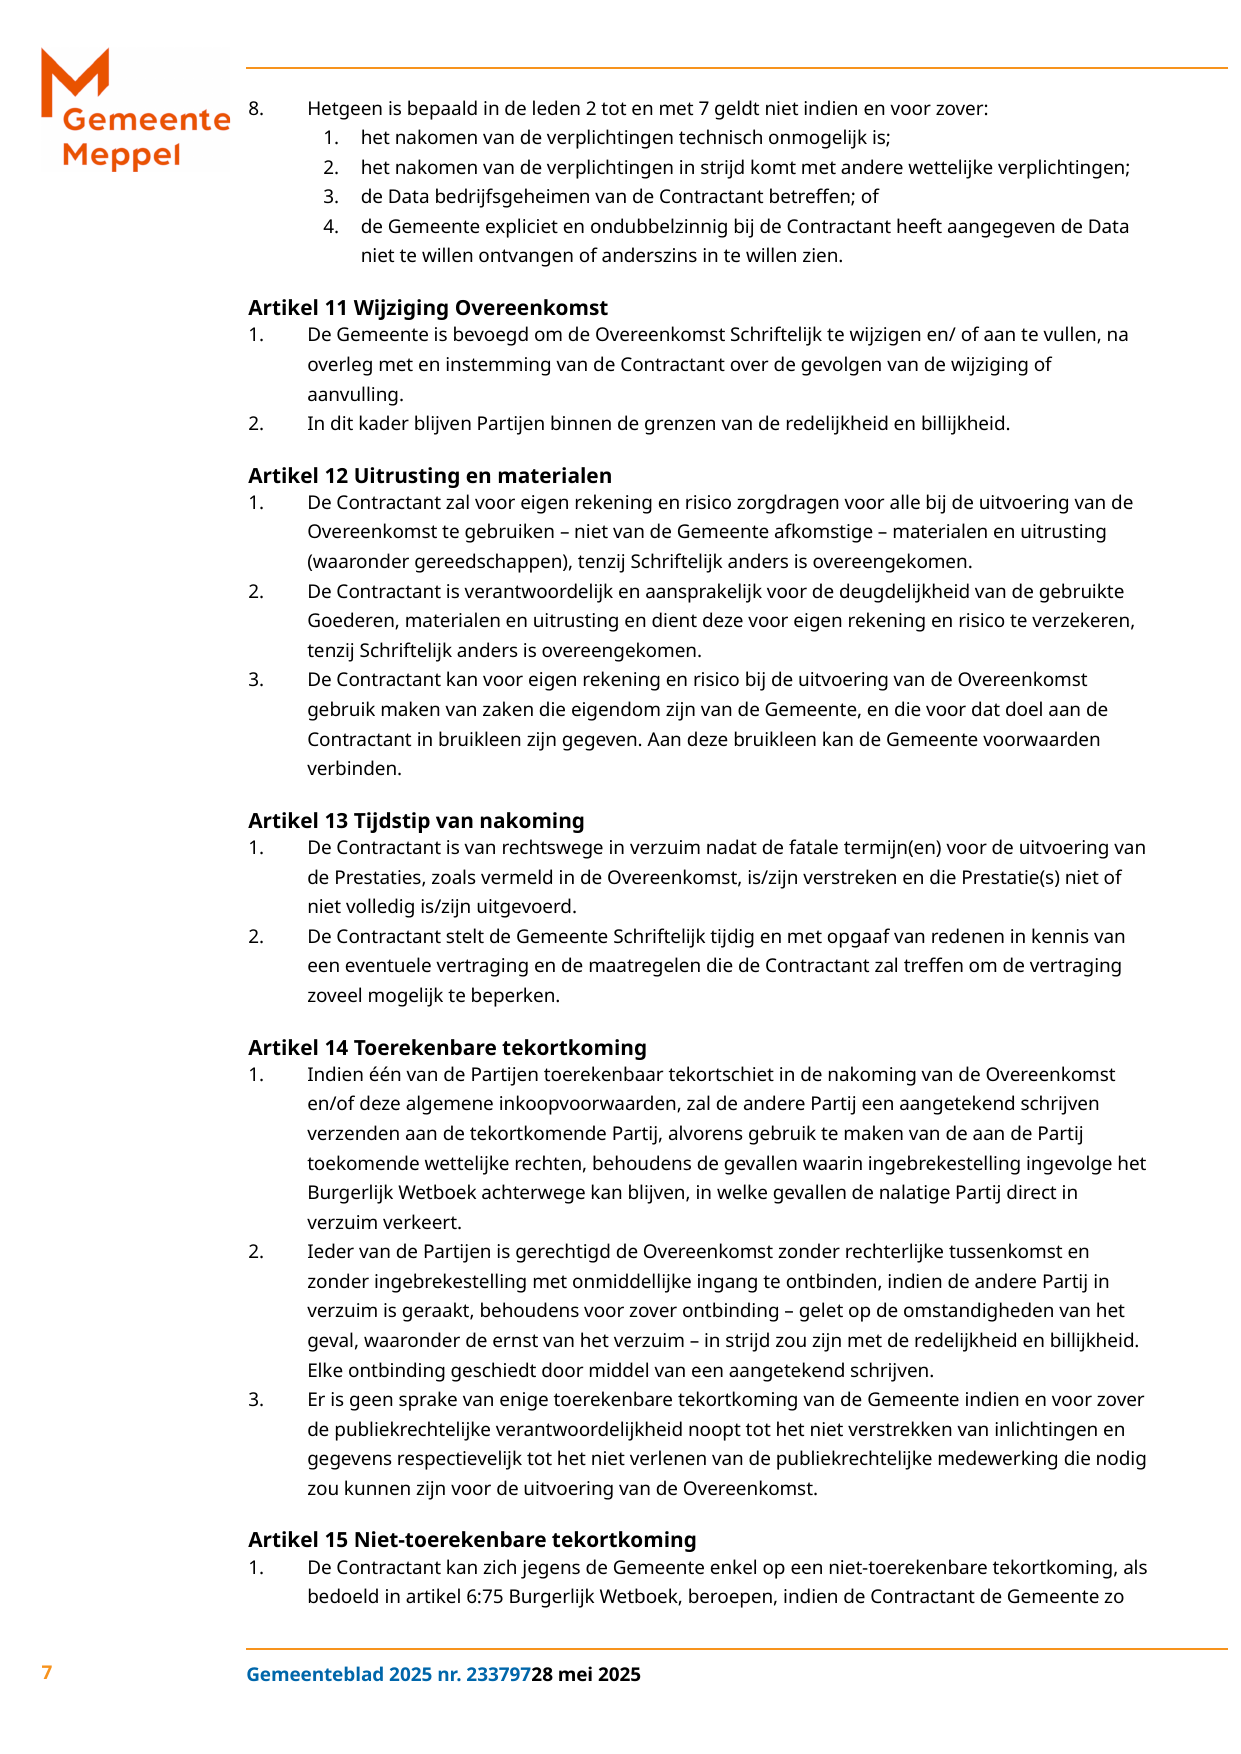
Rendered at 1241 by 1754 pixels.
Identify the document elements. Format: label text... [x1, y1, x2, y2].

list Er is geen sprake van enige toerekenbare tekortkoming van de Gemeente indien en voor zover de publiekrechtelijke verantwoordelijkheid noopt tot het niet verstrekken van inlichtingen en gegevens respectievelijk tot het niet verlenen van de publiekrechtelijke medewerking die nodig zou kunnen zijn voor de uitvoering van de Overeenkomst. [248, 1386, 1152, 1501]
list De Contractant kan zich jegens de Gemeente enkel op een niet-toerekenbare tekortkoming, als bedoeld in artikel 6:75 Burgerlijk Wetboek, beroepen, indien de Contractant de Gemeente zo [248, 1554, 1152, 1609]
list Hetgeen is bepaald in de leden 2 tot en met 7 geldt niet indien en voor zover: [248, 95, 1152, 121]
list De Contractant stelt de Gemeente Schriftelijk tijdig en met opgaaf van redenen in kennis van een eventuele vertraging en de maatregelen die de Contractant zal treffen om de vertraging zoveel mogelijk te beperken. [248, 923, 1152, 1008]
list De Contractant kan voor eigen rekening en risico bij de uitvoering van de Overeenkomst gebruik maken van zaken die eigendom zijn van de Gemeente, en die voor dat doel aan de Contractant in bruikleen zijn gegeven. Aan deze bruikleen kan de Gemeente voorwaarden verbinden. [248, 667, 1152, 781]
list het nakomen van de verplichtingen in strijd komt met andere wettelijke verplichtingen; [323, 154, 1152, 180]
list de Gemeente expliciet en ondubbelzinnig bij de Contractant heeft aangegeven de Data niet te willen ontvangen of anderszins in te willen zien. [323, 213, 1152, 268]
text Artikel 13 Tijdstip van nakoming [248, 806, 1152, 834]
list In dit kader blijven Partijen binnen de grenzen van de redelijkheid en billijkheid. [248, 410, 1152, 436]
list Indien één van de Partijen toerekenbaar tekortschiet in de nakoming van de Overeenkomst en/of deze algemene inkoopvoorwaarden, zal de andere Partij een aangetekend schrijven verzenden aan de tekortkomende Partij, alvorens gebruik te maken van de aan de Partij toekomende wettelijke rechten, behoudens de gevallen waarin ingebrekestelling ingevolge het Burgerlijk Wetboek achterwege kan blijven, in welke gevallen de nalatige Partij direct in verzuim verkeert. [248, 1061, 1152, 1235]
text Artikel 14 Toerekenbare tekortkoming [248, 1033, 1152, 1061]
text Artikel 11 Wijziging Overeenkomst [248, 293, 1152, 322]
list De Contractant is van rechtswege in verzuim nadat de fatale termijn(en) voor de uitvoering van de Prestaties, zoals vermeld in de Overeenkomst, is/zijn verstreken en die Prestatie(s) niet of niet volledig is/zijn uitgevoerd. [248, 834, 1152, 919]
list het nakomen van de verplichtingen technisch onmogelijk is; [323, 124, 1152, 150]
list De Contractant is verantwoordelijk en aansprakelijk voor de deugdelijkheid van de gebruikte Goederen, materialen en uitrusting en dient deze voor eigen rekening en risico te verzekeren, tenzij Schriftelijk anders is overeengekomen. [248, 578, 1152, 663]
list de Data bedrijfsgeheimen van de Contractant betreffen; of [323, 183, 1152, 209]
picture [41, 47, 231, 172]
list De Gemeente is bevoegd om de Overeenkomst Schriftelijk te wijzigen en/ of aan te vullen, na overleg met en instemming van de Contractant over de gevolgen van de wijziging of aanvulling. [248, 322, 1152, 406]
list De Contractant zal voor eigen rekening en risico zorgdragen voor alle bij de uitvoering van de Overeenkomst te gebruiken – niet van de Gemeente afkomstige – materialen en uitrusting (waaronder gereedschappen), tenzij Schriftelijk anders is overeengekomen. [248, 489, 1152, 574]
text Artikel 12 Uitrusting en materialen [248, 461, 1152, 489]
text Artikel 15 Niet-toerekenbare tekortkoming [248, 1526, 1152, 1554]
list Ieder van de Partijen is gerechtigd de Overeenkomst zonder rechterlijke tussenkomst en zonder ingebrekestelling met onmiddellijke ingang te ontbinden, indien de andere Partij in verzuim is geraakt, behoudens voor zover ontbinding – gelet op de omstandigheden van het geval, waaronder de ernst van het verzuim – in strijd zou zijn met de redelijkheid en billijkheid. Elke ontbinding geschiedt door middel van een aangetekend schrijven. [248, 1238, 1152, 1383]
